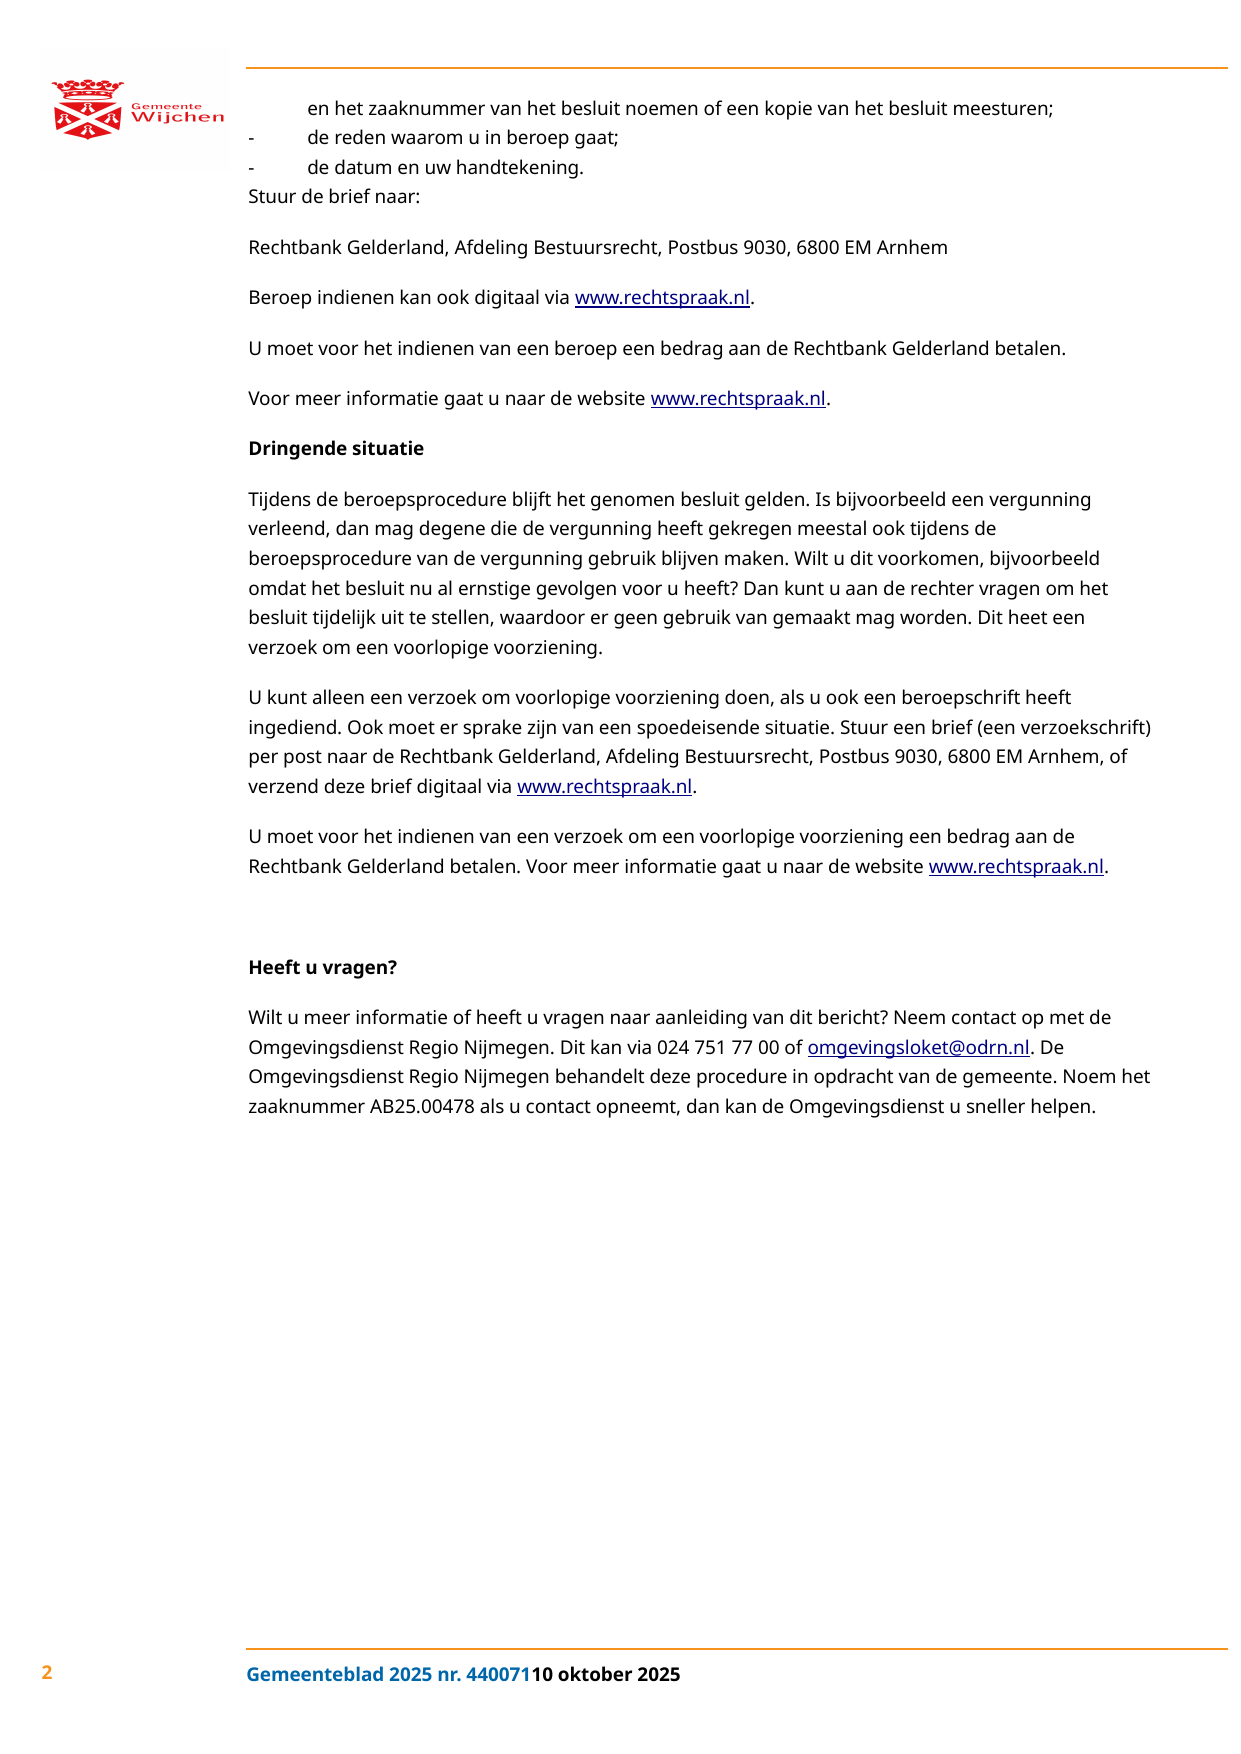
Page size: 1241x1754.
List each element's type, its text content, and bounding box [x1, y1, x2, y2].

text U moet voor het indienen van een verzoek om een voorlopige voorziening een bedrag aan de Rechtbank Gelderland betalen. Voor meer informatie gaat u naar de website www.rechtspraak.nl. [248, 823, 1152, 879]
text U kunt alleen een verzoek om voorlopige voorziening doen, als u ook een beroepschrift heeft ingediend. Ook moet er sprake zijn van een spoedeisende situatie. Stuur een brief (een verzoekschrift) per post naar de Rechtbank Gelderland, Afdeling Bestuursrecht, Postbus 9030, 6800 EM Arnhem, of verzend deze brief digitaal via www.rechtspraak.nl. [248, 684, 1152, 799]
list de datum en uw handtekening. [248, 154, 1152, 180]
list en het zaaknummer van het besluit noemen of een kopie van het besluit meesturen; [248, 95, 1152, 121]
picture [41, 47, 231, 172]
text Stuur de brief naar: [248, 183, 1152, 209]
text Heeft u vragen? [248, 954, 1152, 980]
text Wilt u meer informatie of heeft u vragen naar aanleiding van dit bericht? Neem contact op met de Omgevingsdienst Regio Nijmegen. Dit kan via 024 751 77 00 of omgevingsloket@odrn.nl. De Omgevingsdienst Regio Nijmegen behandelt deze procedure in opdracht van de gemeente. Noem het zaaknummer AB25.00478 als u contact opneemt, dan kan de Omgevingsdienst u sneller helpen. [248, 1004, 1152, 1119]
text Dringende situatie [248, 436, 1152, 461]
text Rechtbank Gelderland, Afdeling Bestuursrecht, Postbus 9030, 6800 EM Arnhem [248, 234, 1152, 260]
text Tijdens de beroepsprocedure blijft het genomen besluit gelden. Is bijvoorbeeld een vergunning verleend, dan mag degene die de vergunning heeft gekregen meestal ook tijdens de beroepsprocedure van de vergunning gebruik blijven maken. Wilt u dit voorkomen, bijvoorbeeld omdat het besluit nu al ernstige gevolgen voor u heeft? Dan kunt u aan de rechter vragen om het besluit tijdelijk uit te stellen, waardoor er geen gebruik van gemaakt mag worden. Dit heet een verzoek om een voorlopige voorziening. [248, 486, 1152, 660]
list de reden waarom u in beroep gaat; [248, 124, 1152, 150]
text U moet voor het indienen van een beroep een bedrag aan de Rechtbank Gelderland betalen. [248, 335, 1152, 361]
text Voor meer informatie gaat u naar de website www.rechtspraak.nl. [248, 385, 1152, 411]
text Beroep indienen kan ook digitaal via www.rechtspraak.nl. [248, 284, 1152, 310]
